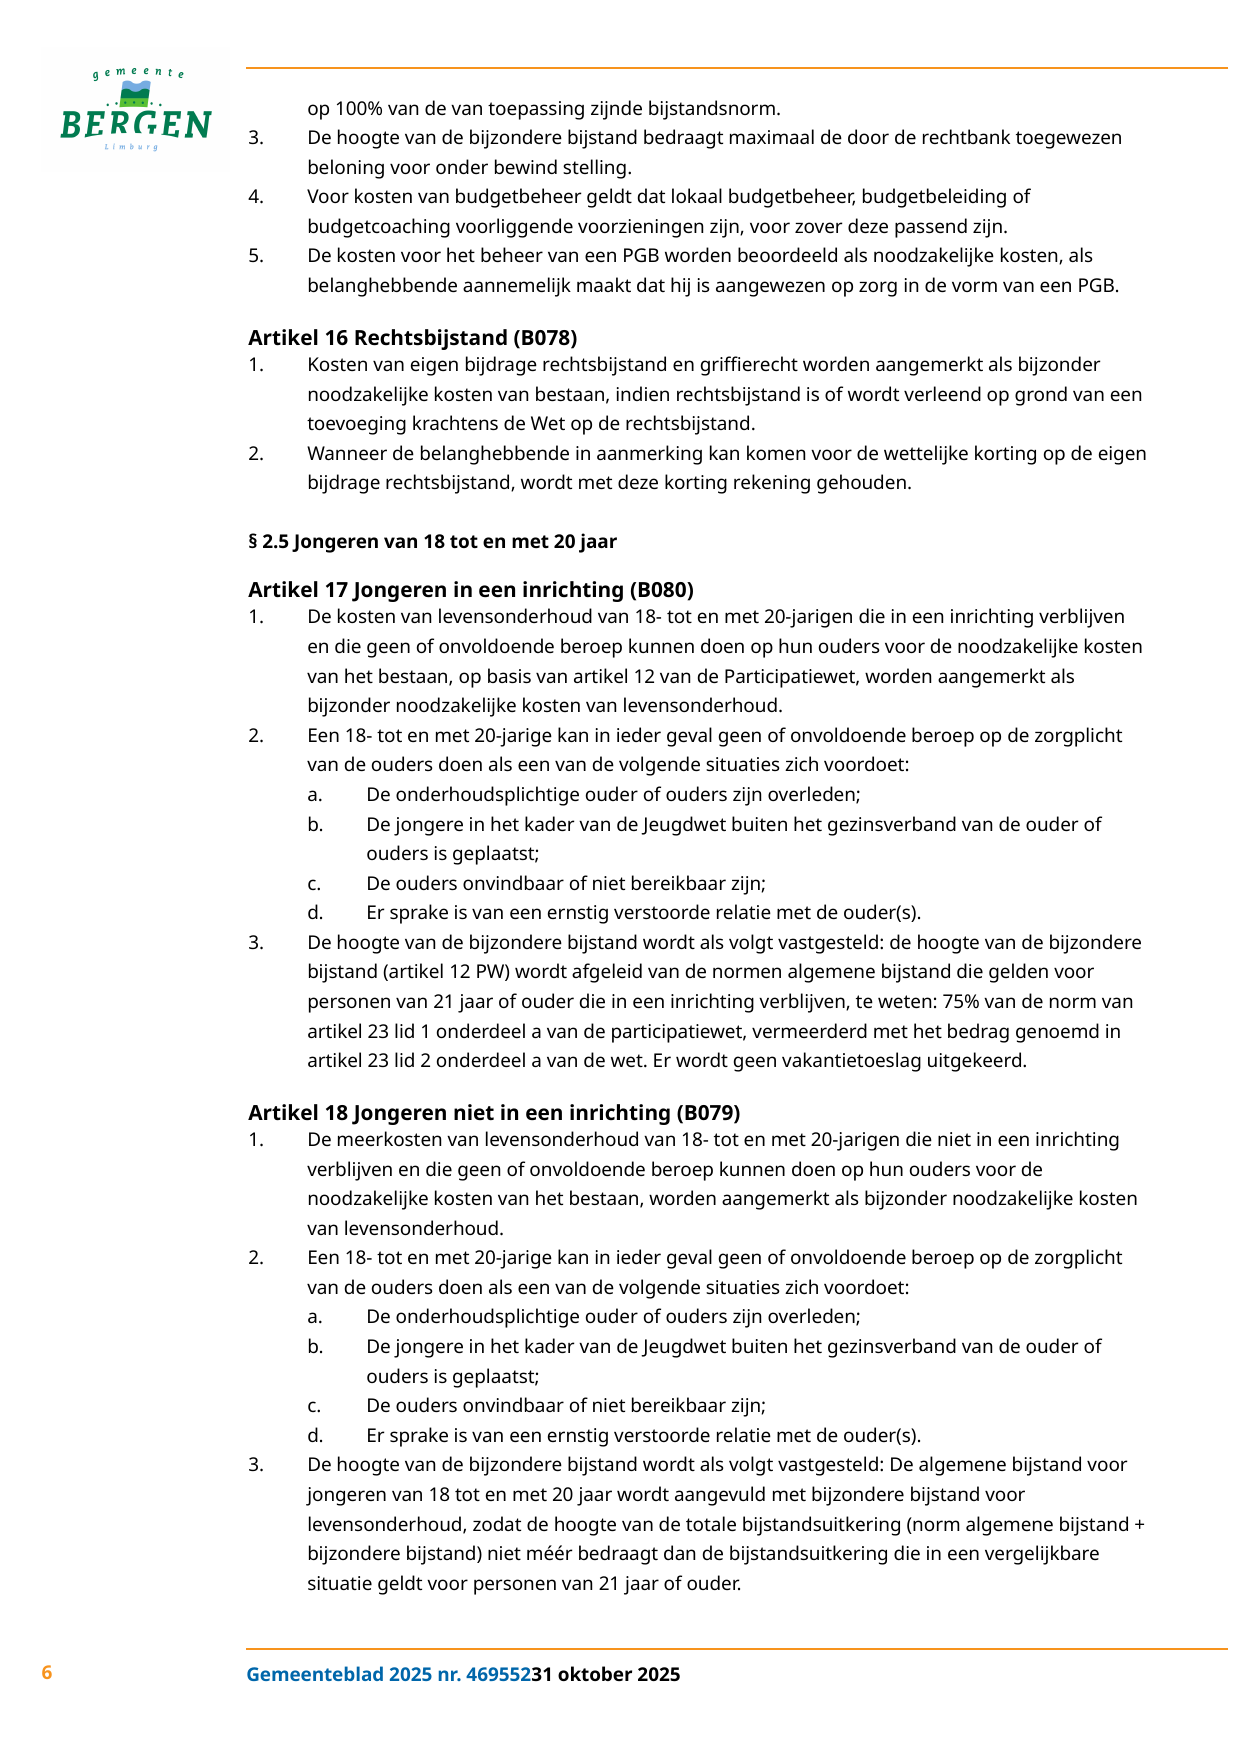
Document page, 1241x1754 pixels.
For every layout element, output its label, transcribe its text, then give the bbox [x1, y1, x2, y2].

picture [41, 47, 231, 172]
list De hoogte van de bijzondere bijstand bedraagt maximaal de door de rechtbank toegewezen beloning voor onder bewind stelling. [248, 124, 1152, 180]
text Artikel 17 Jongeren in een inrichting (B080) [248, 575, 1152, 604]
list Er sprake is van een ernstig verstoorde relatie met de ouder(s). [307, 1422, 1152, 1448]
list Een 18- tot en met 20-jarige kan in ieder geval geen of onvoldoende beroep op de zorgplicht van de ouders doen als een van de volgende situaties zich voordoet: [248, 1244, 1152, 1300]
list De meerkosten van levensonderhoud van 18- tot en met 20-jarigen die niet in een inrichting verblijven en die geen of onvoldoende beroep kunnen doen op hun ouders voor de noodzakelijke kosten van het bestaan, worden aangemerkt als bijzonder noodzakelijke kosten van levensonderhoud. [248, 1126, 1152, 1241]
list Er sprake is van een ernstig verstoorde relatie met de ouder(s). [307, 899, 1152, 925]
list De kosten van levensonderhoud van 18- tot en met 20-jarigen die in een inrichting verblijven en die geen of onvoldoende beroep kunnen doen op hun ouders voor de noodzakelijke kosten van het bestaan, op basis van artikel 12 van de Participatiewet, worden aangemerkt als bijzonder noodzakelijke kosten van levensonderhoud. [248, 604, 1152, 718]
list De hoogte van de bijzondere bijstand wordt als volgt vastgesteld: de hoogte van de bijzondere bijstand (artikel 12 PW) wordt afgeleid van de normen algemene bijstand die gelden voor personen van 21 jaar of ouder die in een inrichting verblijven, te weten: 75% van de norm van artikel 23 lid 1 onderdeel a van de participatiewet, vermeerderd met het bedrag genoemd in artikel 23 lid 2 onderdeel a van de wet. Er wordt geen vakantietoeslag uitgekeerd. [248, 929, 1152, 1073]
list Wanneer de belanghebbende in aanmerking kan komen voor de wettelijke korting op de eigen bijdrage rechtsbijstand, wordt met deze korting rekening gehouden. [248, 440, 1152, 495]
list De onderhoudsplichtige ouder of ouders zijn overleden; [307, 781, 1152, 807]
list De onderhoudsplichtige ouder of ouders zijn overleden; [307, 1304, 1152, 1329]
text § 2.5 Jongeren van 18 tot en met 20 jaar [248, 529, 1152, 554]
list Een 18- tot en met 20-jarige kan in ieder geval geen of onvoldoende beroep op de zorgplicht van de ouders doen als een van de volgende situaties zich voordoet: [248, 722, 1152, 777]
list De jongere in het kader van de Jeugdwet buiten het gezinsverband van de ouder of ouders is geplaatst; [307, 1333, 1152, 1389]
list Kosten van eigen bijdrage rechtsbijstand en griffierecht worden aangemerkt als bijzonder noodzakelijke kosten van bestaan, indien rechtsbijstand is of wordt verleend op grond van een toevoeging krachtens de Wet op de rechtsbijstand. [248, 351, 1152, 436]
list De ouders onvindbaar of niet bereikbaar zijn; [307, 1392, 1152, 1418]
list De kosten voor het beheer van een PGB worden beoordeeld als noodzakelijke kosten, als belanghebbende aannemelijk maakt dat hij is aangewezen op zorg in de vorm van een PGB. [248, 243, 1152, 298]
list op 100% van de van toepassing zijnde bijstandsnorm. [248, 95, 1152, 121]
text Artikel 16 Rechtsbijstand (B078) [248, 323, 1152, 351]
list De hoogte van de bijzondere bijstand wordt als volgt vastgesteld: De algemene bijstand voor jongeren van 18 tot en met 20 jaar wordt aangevuld met bijzondere bijstand voor levensonderhoud, zodat de hoogte van de totale bijstandsuitkering (norm algemene bijstand + bijzondere bijstand) niet méér bedraagt dan de bijstandsuitkering die in een vergelijkbare situatie geldt voor personen van 21 jaar of ouder. [248, 1452, 1152, 1596]
list De jongere in het kader van de Jeugdwet buiten het gezinsverband van de ouder of ouders is geplaatst; [307, 811, 1152, 866]
list De ouders onvindbaar of niet bereikbaar zijn; [307, 870, 1152, 896]
list Voor kosten van budgetbeheer geldt dat lokaal budgetbeheer, budgetbeleiding of budgetcoaching voorliggende voorzieningen zijn, voor zover deze passend zijn. [248, 183, 1152, 239]
text Artikel 18 Jongeren niet in een inrichting (B079) [248, 1098, 1152, 1126]
